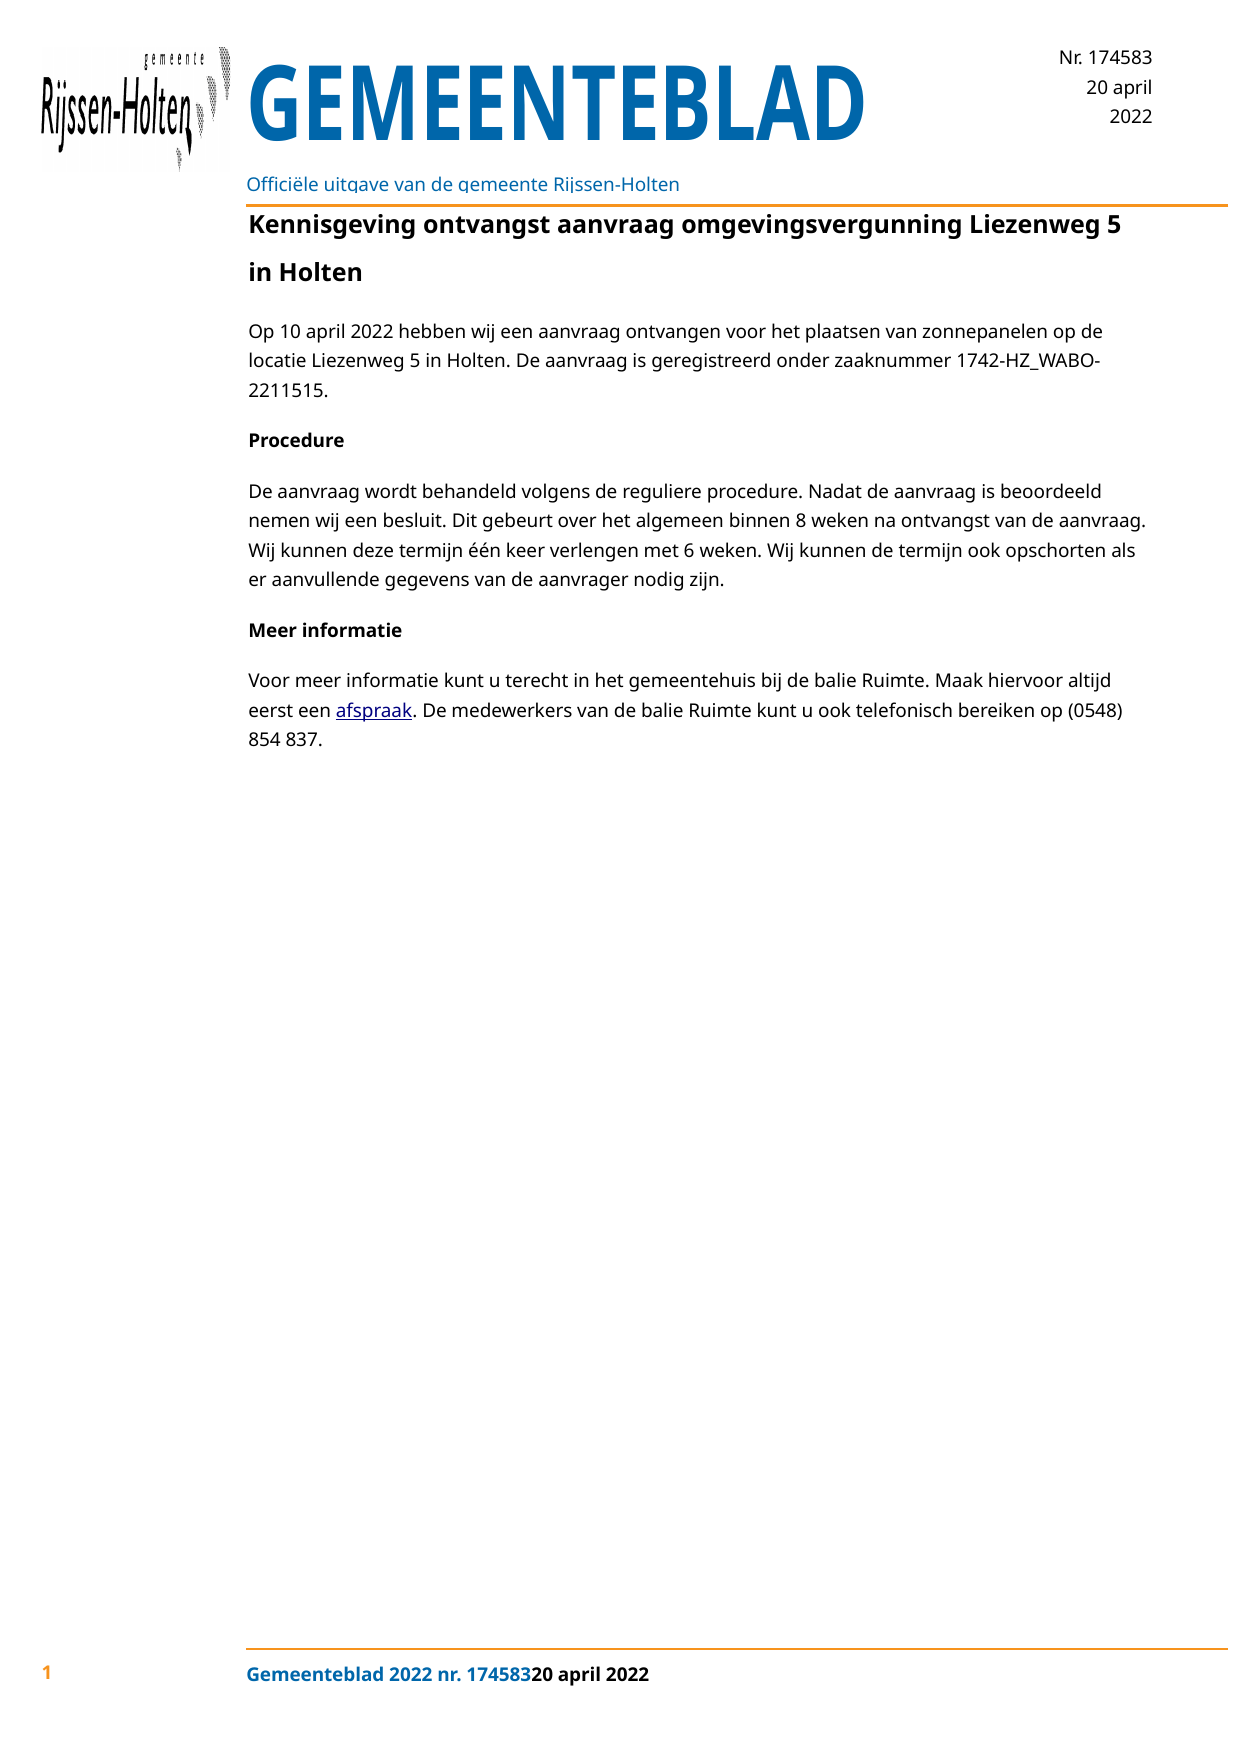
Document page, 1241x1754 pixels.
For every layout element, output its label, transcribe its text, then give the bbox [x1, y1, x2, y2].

text De aanvraag wordt behandeld volgens de reguliere procedure. Nadat de aanvraag is beoordeeld nemen wij een besluit. Dit gebeurt over het algemeen binnen 8 weken na ontvangst van de aanvraag. Wij kunnen deze termijn één keer verlengen met 6 weken. Wij kunnen de termijn ook opschorten als er aanvullende gegevens van de aanvrager nodig zijn. [248, 478, 1152, 592]
text Kennisgeving ontvangst aanvraag omgevingsvergunning Liezenweg 5 in Holten [248, 207, 1152, 288]
picture [41, 47, 231, 172]
text Voor meer informatie kunt u terecht in het gemeentehuis bij de balie Ruimte. Maak hiervoor altijd eerst een afspraak. De medewerkers van de balie Ruimte kunt u ook telefonisch bereiken op (0548) 854 837. [248, 667, 1152, 752]
text Meer informatie [248, 617, 1152, 643]
text Op 10 april 2022 hebben wij een aanvraag ontvangen voor het plaatsen van zonnepanelen op de locatie Liezenweg 5 in Holten. De aanvraag is geregistreerd onder zaaknummer 1742-HZ_WABO-2211515. [248, 318, 1152, 403]
text Procedure [248, 427, 1152, 453]
